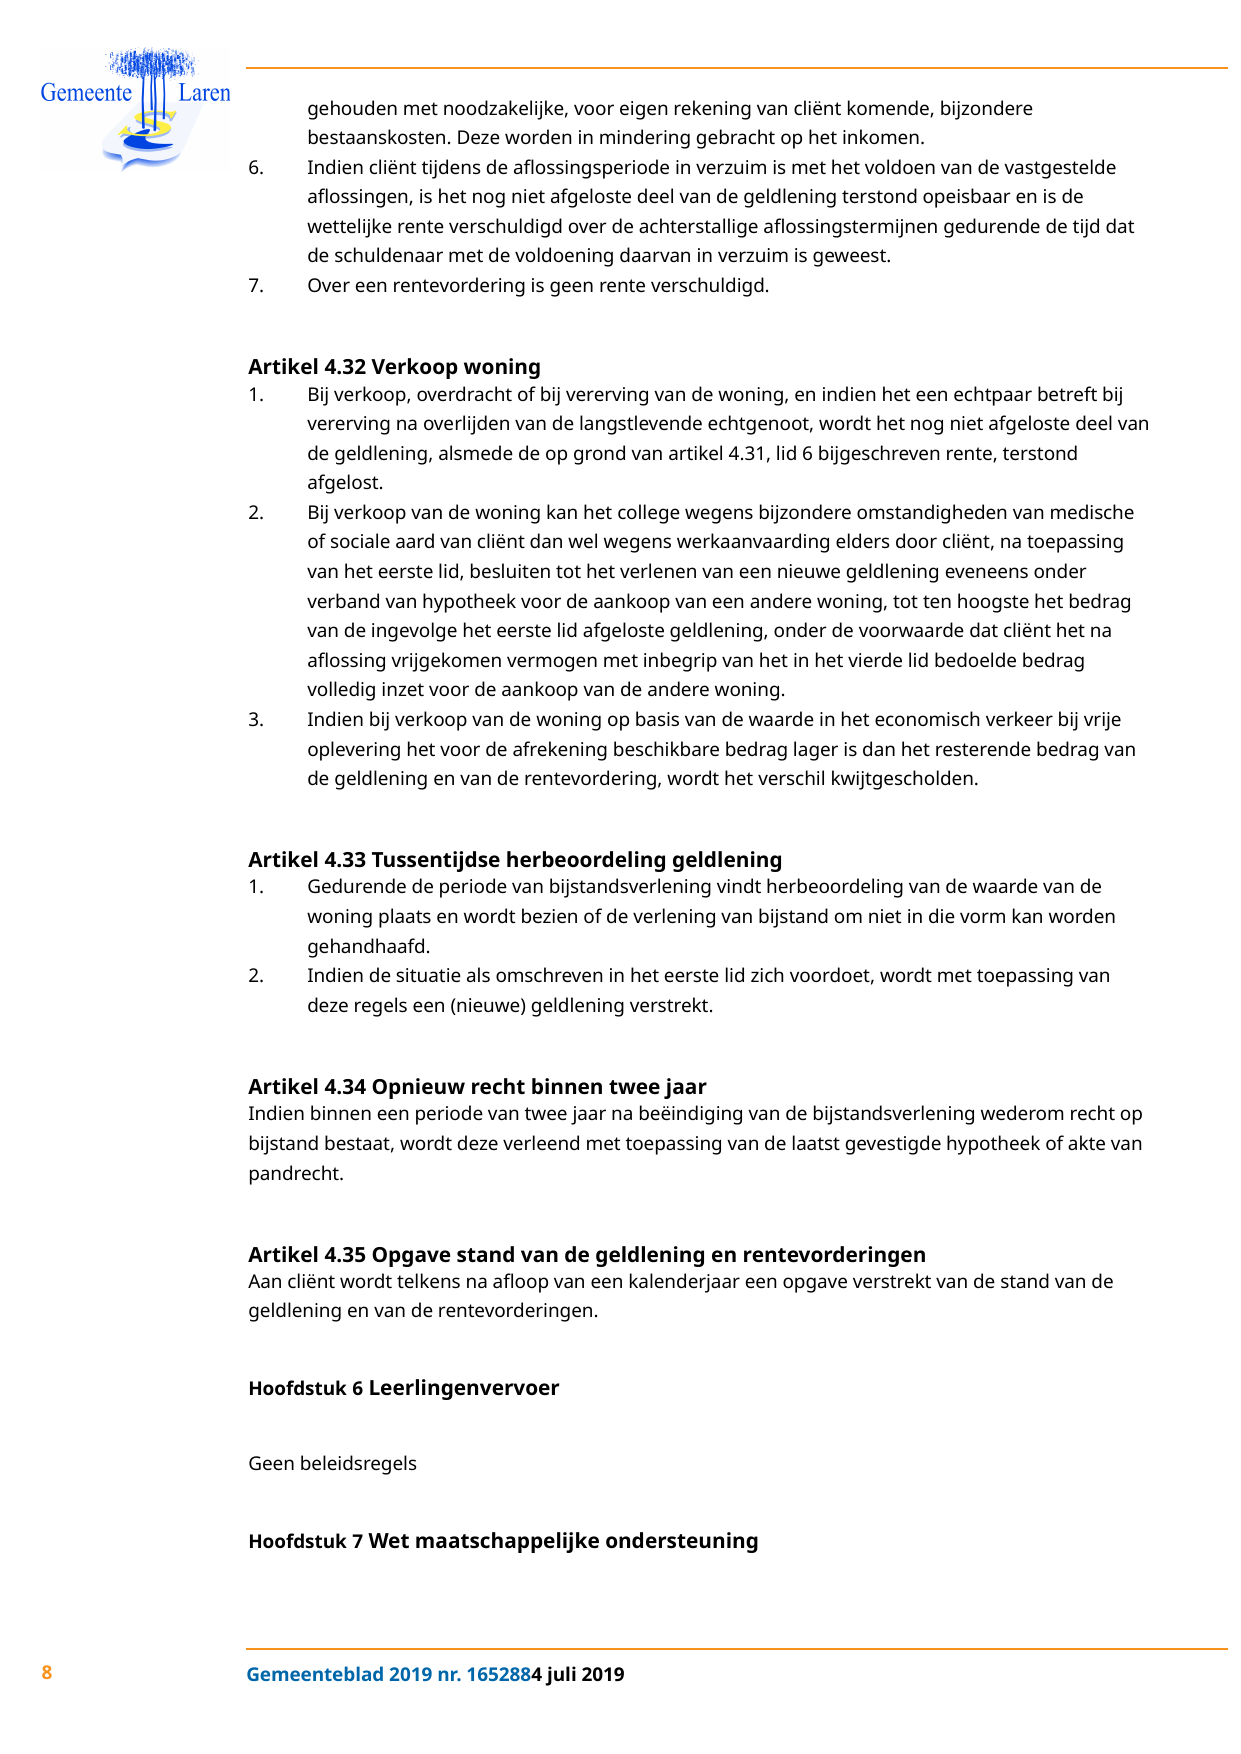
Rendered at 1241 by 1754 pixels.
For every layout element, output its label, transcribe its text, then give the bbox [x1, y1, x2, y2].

text Artikel 4.32 Verkoop woning [248, 352, 1152, 381]
list Bij verkoop van de woning kan het college wegens bijzondere omstandigheden van medische of sociale aard van cliënt dan wel wegens werkaanvaarding elders door cliënt, na toepassing van het eerste lid, besluiten tot het verlenen van een nieuwe geldlening eveneens onder verband van hypotheek voor de aankoop van een andere woning, tot ten hoogste het bedrag van de ingevolge het eerste lid afgeloste geldlening, onder de voorwaarde dat cliënt het na aflossing vrijgekomen vermogen met inbegrip van het in het vierde lid bedoelde bedrag volledig inzet voor de aankoop van de andere woning. [248, 499, 1152, 702]
list Over een rentevordering is geen rente verschuldigd. [248, 272, 1152, 298]
text Artikel 4.35 Opgave stand van de geldlening en rentevorderingen [248, 1240, 1152, 1268]
text Indien binnen een periode van twee jaar na beëindiging van de bijstandsverlening wederom recht op bijstand bestaat, wordt deze verleend met toepassing van de laatst gevestigde hypotheek of akte van pandrecht. [248, 1101, 1152, 1185]
text Hoofdstuk 7 Wet maatschappelijke ondersteuning [248, 1526, 1152, 1554]
list Gedurende de periode van bijstandsverlening vindt herbeoordeling van de waarde van de woning plaats en wordt bezien of de verlening van bijstand om niet in die vorm kan worden gehandhaafd. [248, 874, 1152, 959]
list Indien cliënt tijdens de aflossingsperiode in verzuim is met het voldoen van de vastgestelde aflossingen, is het nog niet afgeloste deel van de geldlening terstond opeisbaar en is de wettelijke rente verschuldigd over de achterstallige aflossingstermijnen gedurende de tijd dat de schuldenaar met de voldoening daarvan in verzuim is geweest. [248, 154, 1152, 268]
list Indien bij verkoop van de woning op basis van de waarde in het economisch verkeer bij vrije oplevering het voor de afrekening beschikbare bedrag lager is dan het resterende bedrag van de geldlening en van de rentevordering, wordt het verschil kwijtgescholden. [248, 706, 1152, 791]
text Aan cliënt wordt telkens na afloop van een kalenderjaar een opgave verstrekt van de stand van de geldlening en van de rentevorderingen. [248, 1268, 1152, 1323]
list Indien de situatie als omschreven in het eerste lid zich voordoet, wordt met toepassing van deze regels een (nieuwe) geldlening verstrekt. [248, 962, 1152, 1018]
picture [41, 47, 231, 172]
list gehouden met noodzakelijke, voor eigen rekening van cliënt komende, bijzondere bestaanskosten. Deze worden in mindering gebracht op het inkomen. [248, 95, 1152, 150]
text Artikel 4.34 Opnieuw recht binnen twee jaar [248, 1072, 1152, 1101]
text Hoofdstuk 6 Leerlingenvervoer [248, 1373, 1152, 1401]
text Artikel 4.33 Tussentijdse herbeoordeling geldlening [248, 845, 1152, 874]
text Geen beleidsregels [248, 1451, 1152, 1476]
list Bij verkoop, overdracht of bij vererving van de woning, en indien het een echtpaar betreft bij vererving na overlijden van de langstlevende echtgenoot, wordt het nog niet afgeloste deel van de geldlening, alsmede de op grond van artikel 4.31, lid 6 bijgeschreven rente, terstond afgelost. [248, 381, 1152, 495]
